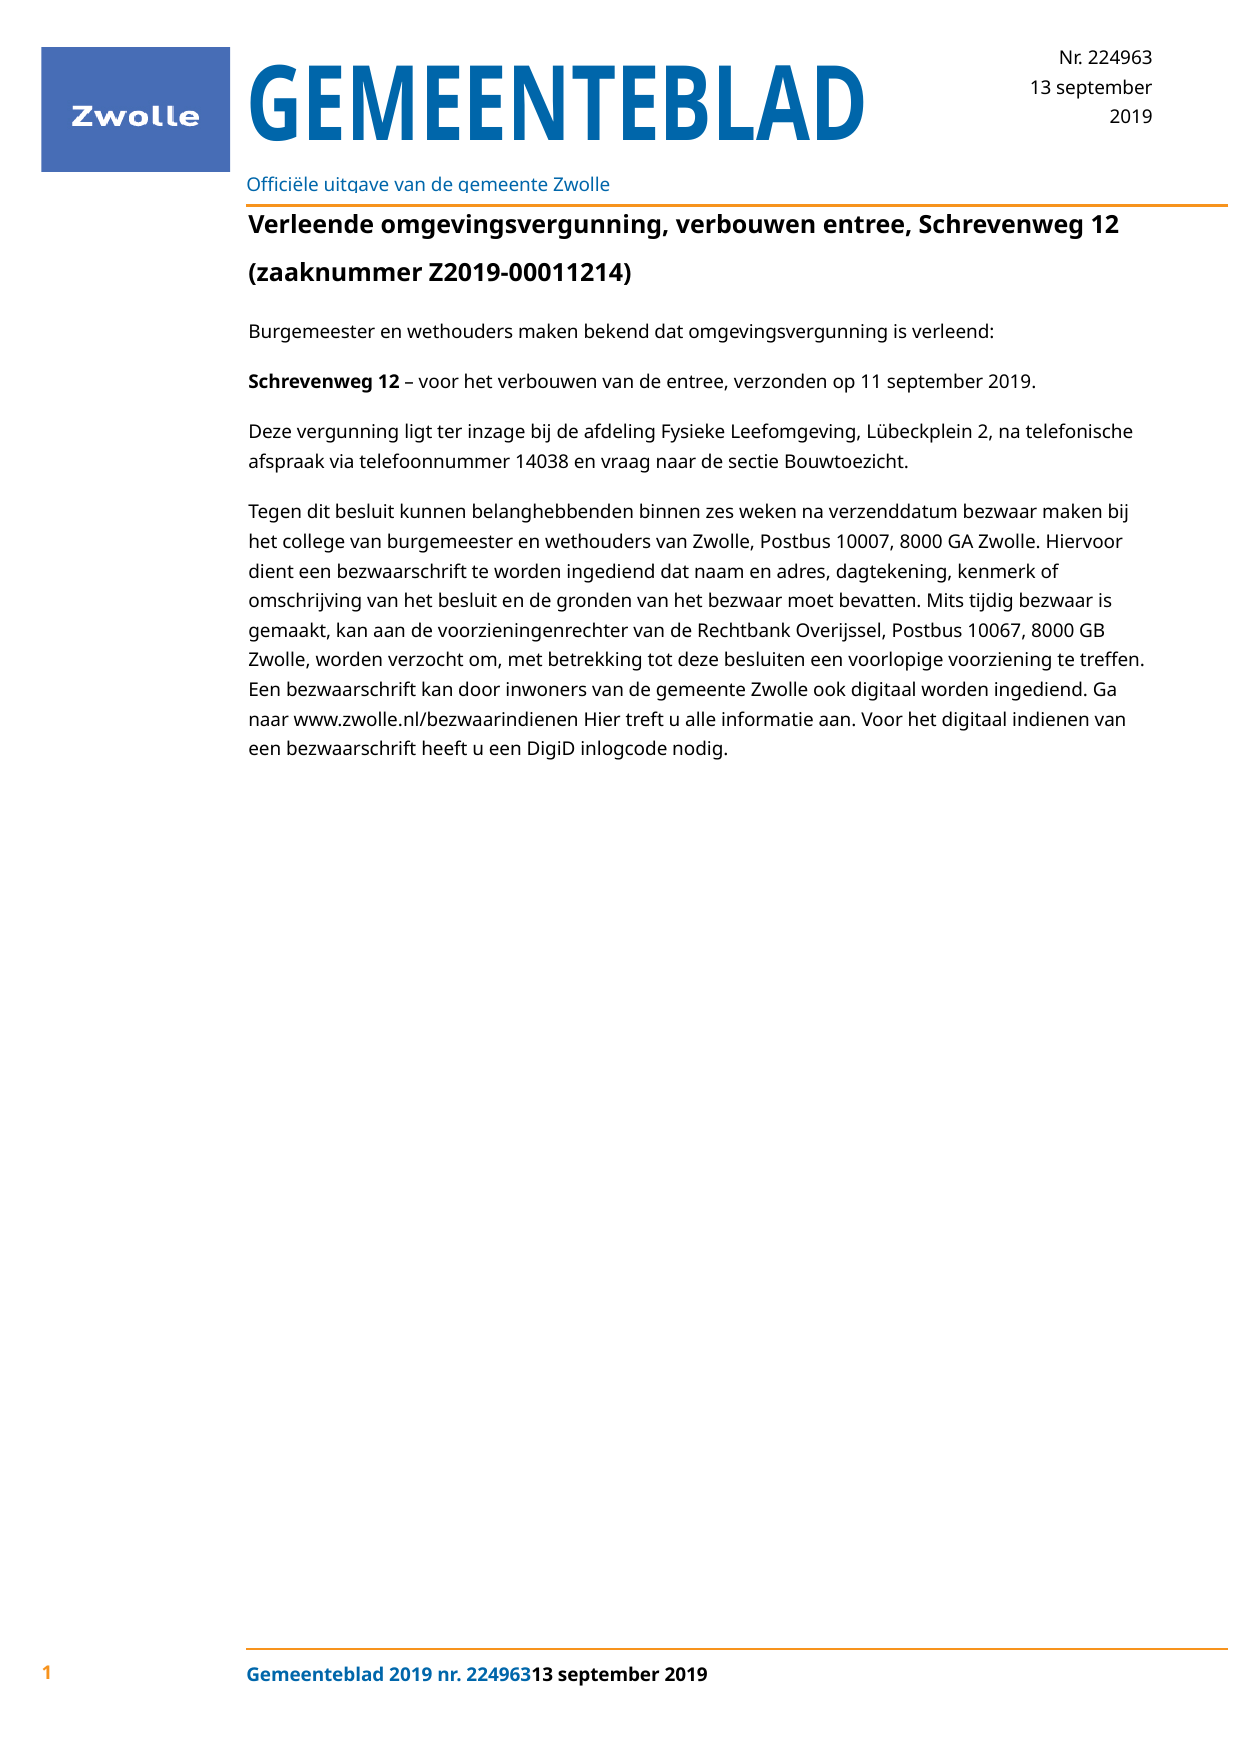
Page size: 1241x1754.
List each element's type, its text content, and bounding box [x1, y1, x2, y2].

text Verleende omgevingsvergunning, verbouwen entree, Schrevenweg 12 (zaaknummer Z2019-00011214) [248, 207, 1152, 288]
text Burgemeester en wethouders maken bekend dat omgevingsvergunning is verleend: [248, 318, 1152, 344]
text Schrevenweg 12 – voor het verbouwen van de entree, verzonden op 11 september 2019. [248, 368, 1152, 394]
picture [41, 47, 231, 172]
text Deze vergunning ligt ter inzage bij de afdeling Fysieke Leefomgeving, Lübeckplein 2, na telefonische afspraak via telefoonnummer 14038 en vraag naar de sectie Bouwtoezicht. [248, 419, 1152, 474]
text Tegen dit besluit kunnen belanghebbenden binnen zes weken na verzenddatum bezwaar maken bij het college van burgemeester en wethouders van Zwolle, Postbus 10007, 8000 GA Zwolle. Hiervoor dient een bezwaarschrift te worden ingediend dat naam en adres, dagtekening, kenmerk of omschrijving van het besluit en de gronden van het bezwaar moet bevatten. Mits tijdig bezwaar is gemaakt, kan aan de voorzieningenrechter van de Rechtbank Overijssel, Postbus 10067, 8000 GB Zwolle, worden verzocht om, met betrekking tot deze besluiten een voorlopige voorziening te treffen. Een bezwaarschrift kan door inwoners van de gemeente Zwolle ook digitaal worden ingediend. Ga naar www.zwolle.nl/bezwaarindienen Hier treft u alle informatie aan. Voor het digitaal indienen van een bezwaarschrift heeft u een DigiD inlogcode nodig. [248, 499, 1152, 761]
